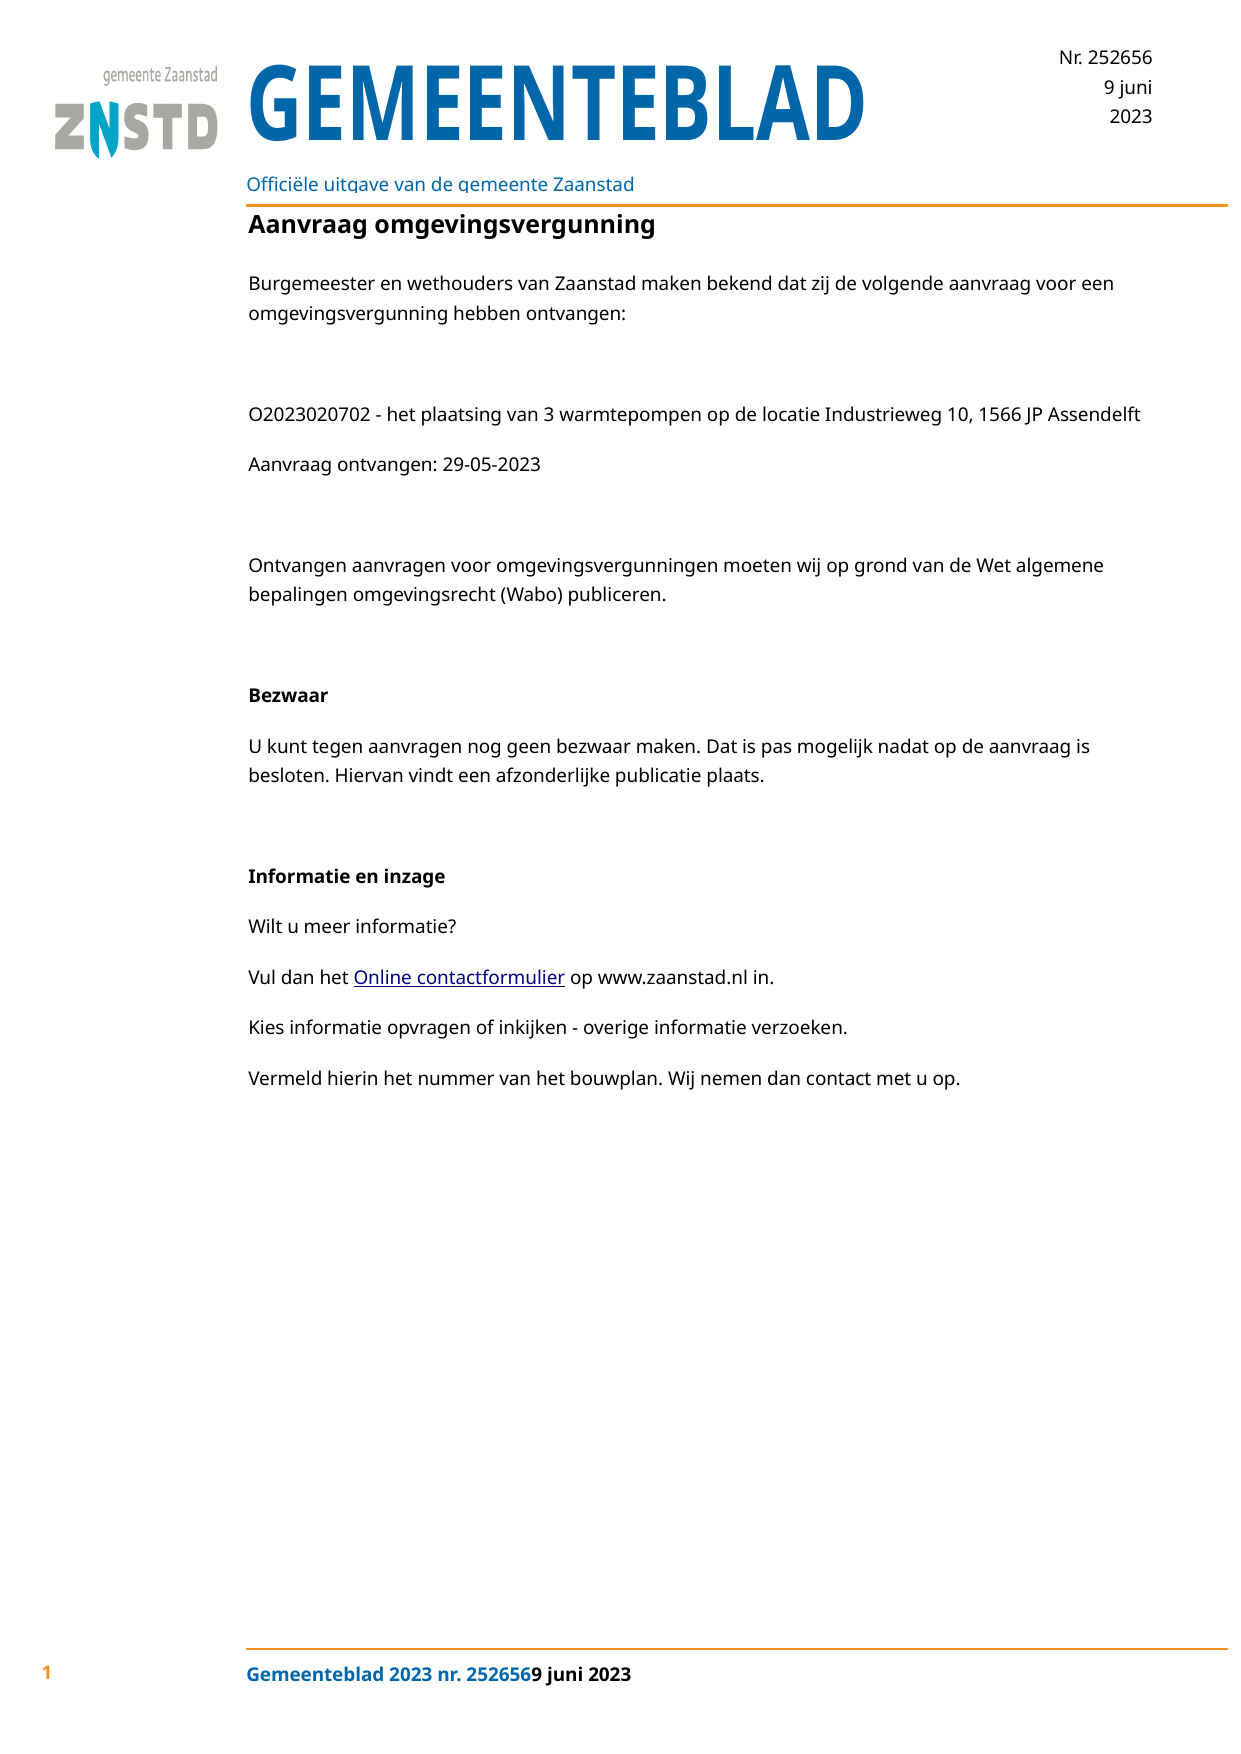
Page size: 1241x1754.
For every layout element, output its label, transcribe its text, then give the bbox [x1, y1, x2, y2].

text Kies informatie opvragen of inkijken - overige informatie verzoeken. [248, 1014, 1152, 1040]
text Ontvangen aanvragen voor omgevingsvergunningen moeten wij op grond van de Wet algemene bepalingen omgevingsrecht (Wabo) publiceren. [248, 552, 1152, 607]
text Vul dan het Online contactformulier op www.zaanstad.nl in. [248, 964, 1152, 990]
text Informatie en inzage [248, 863, 1152, 889]
text O2023020702 - het plaatsing van 3 warmtepompen op de locatie Industrieweg 10, 1566 JP Assendelft [248, 401, 1152, 426]
text Aanvraag ontvangen: 29-05-2023 [248, 451, 1152, 477]
text U kunt tegen aanvragen nog geen bezwaar maken. Dat is pas mogelijk nadat op de aanvraag is besloten. Hiervan vindt een afzonderlijke publicatie plaats. [248, 733, 1152, 788]
text Aanvraag omgevingsvergunning [248, 207, 1152, 241]
text Wilt u meer informatie? [248, 914, 1152, 939]
picture [41, 47, 231, 172]
text Bezwaar [248, 682, 1152, 708]
text Vermeld hierin het nummer van het bouwplan. Wij nemen dan contact met u op. [248, 1065, 1152, 1091]
text Burgemeester en wethouders van Zaanstad maken bekend dat zij de volgende aanvraag voor een omgevingsvergunning hebben ontvangen: [248, 270, 1152, 326]
